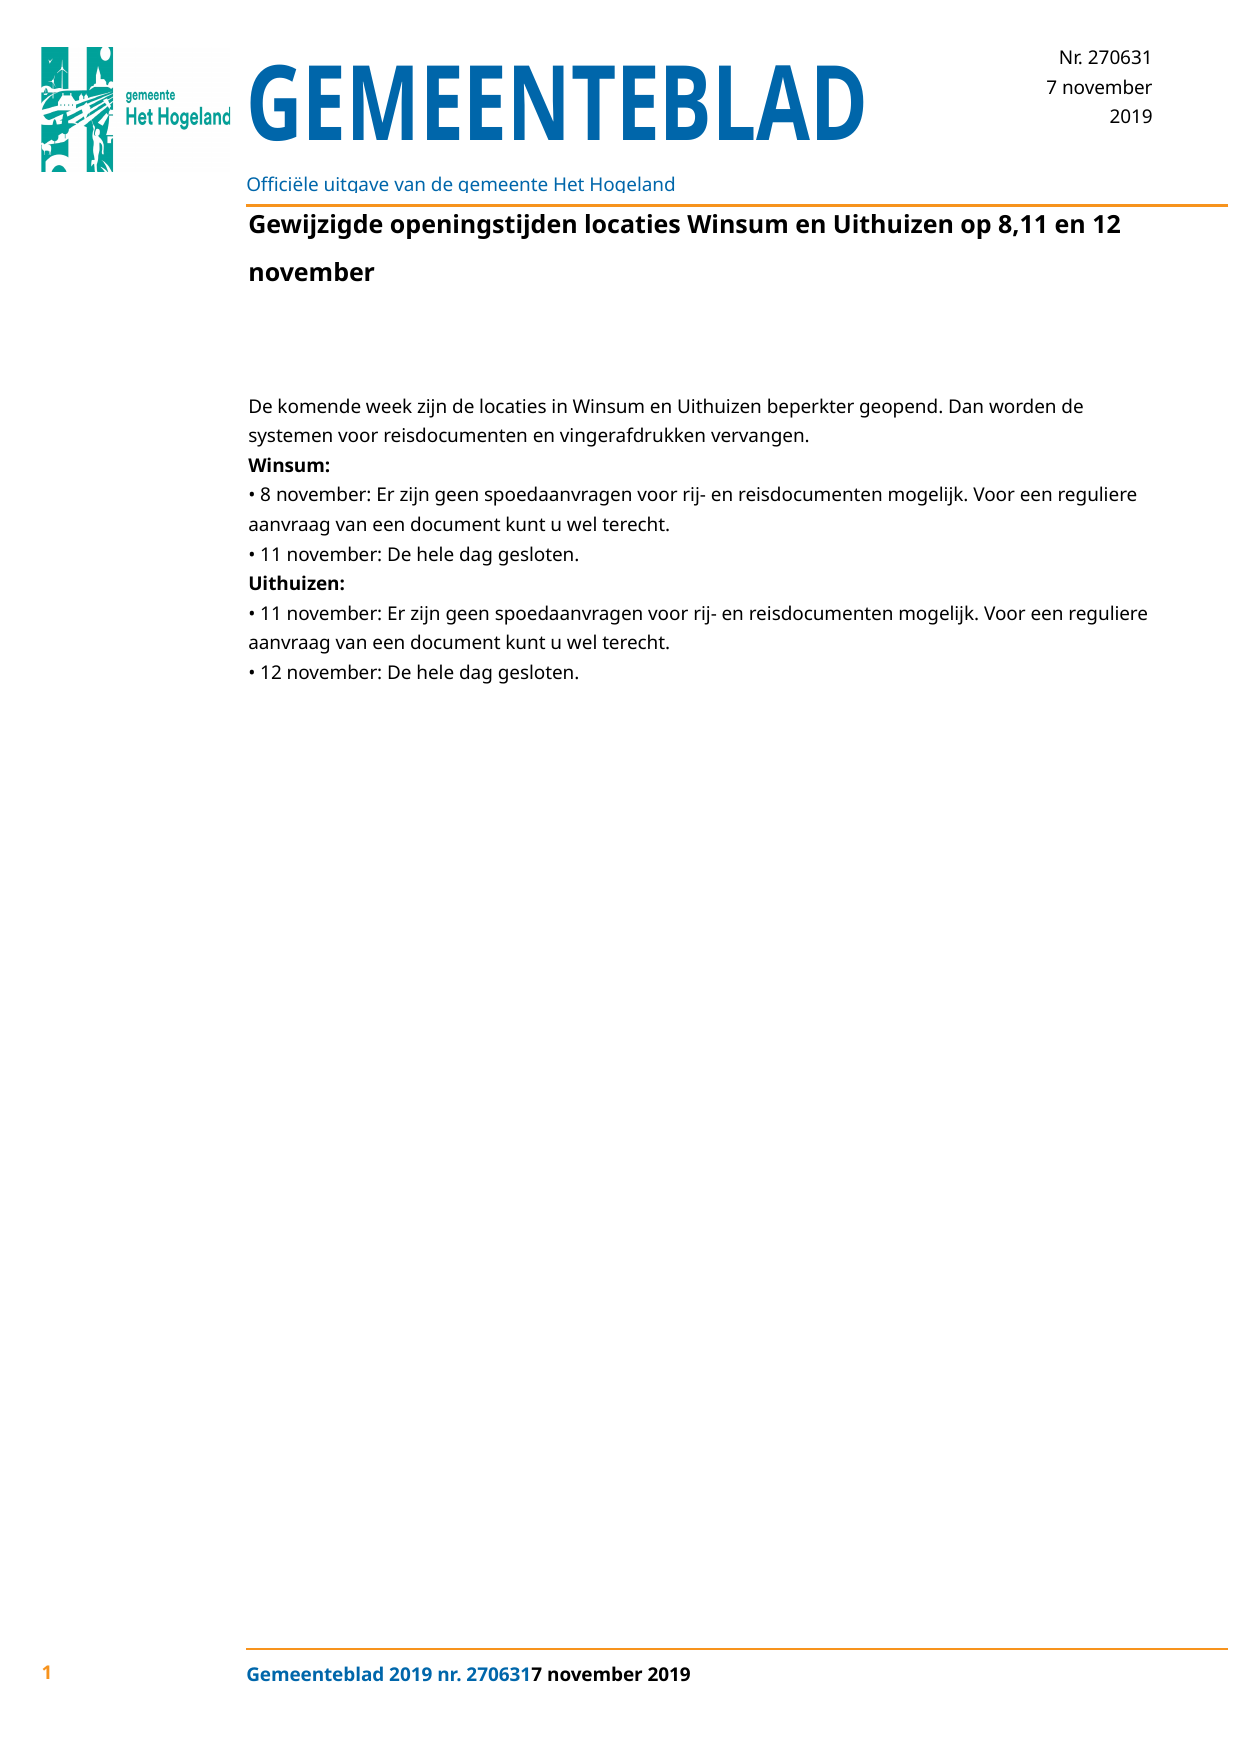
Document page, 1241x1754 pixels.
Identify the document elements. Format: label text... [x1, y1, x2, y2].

text • 8 november: Er zijn geen spoedaanvragen voor rij- en reisdocumenten mogelijk. Voor een reguliere aanvraag van een document kunt u wel terecht. [248, 482, 1152, 537]
text Gewijzigde openingstijden locaties Winsum en Uithuizen op 8,11 en 12 november [248, 207, 1152, 288]
text Winsum: [248, 452, 1152, 478]
text • 11 november: De hele dag gesloten. [248, 541, 1152, 567]
text De komende week zijn de locaties in Winsum en Uithuizen beperkter geopend. Dan worden de systemen voor reisdocumenten en vingerafdrukken vervangen. [248, 393, 1152, 448]
text • 11 november: Er zijn geen spoedaanvragen voor rij- en reisdocumenten mogelijk. Voor een reguliere aanvraag van een document kunt u wel terecht. [248, 600, 1152, 655]
picture [41, 47, 231, 172]
text • 12 november: De hele dag gesloten. [248, 659, 1152, 685]
text Uithuizen: [248, 570, 1152, 596]
